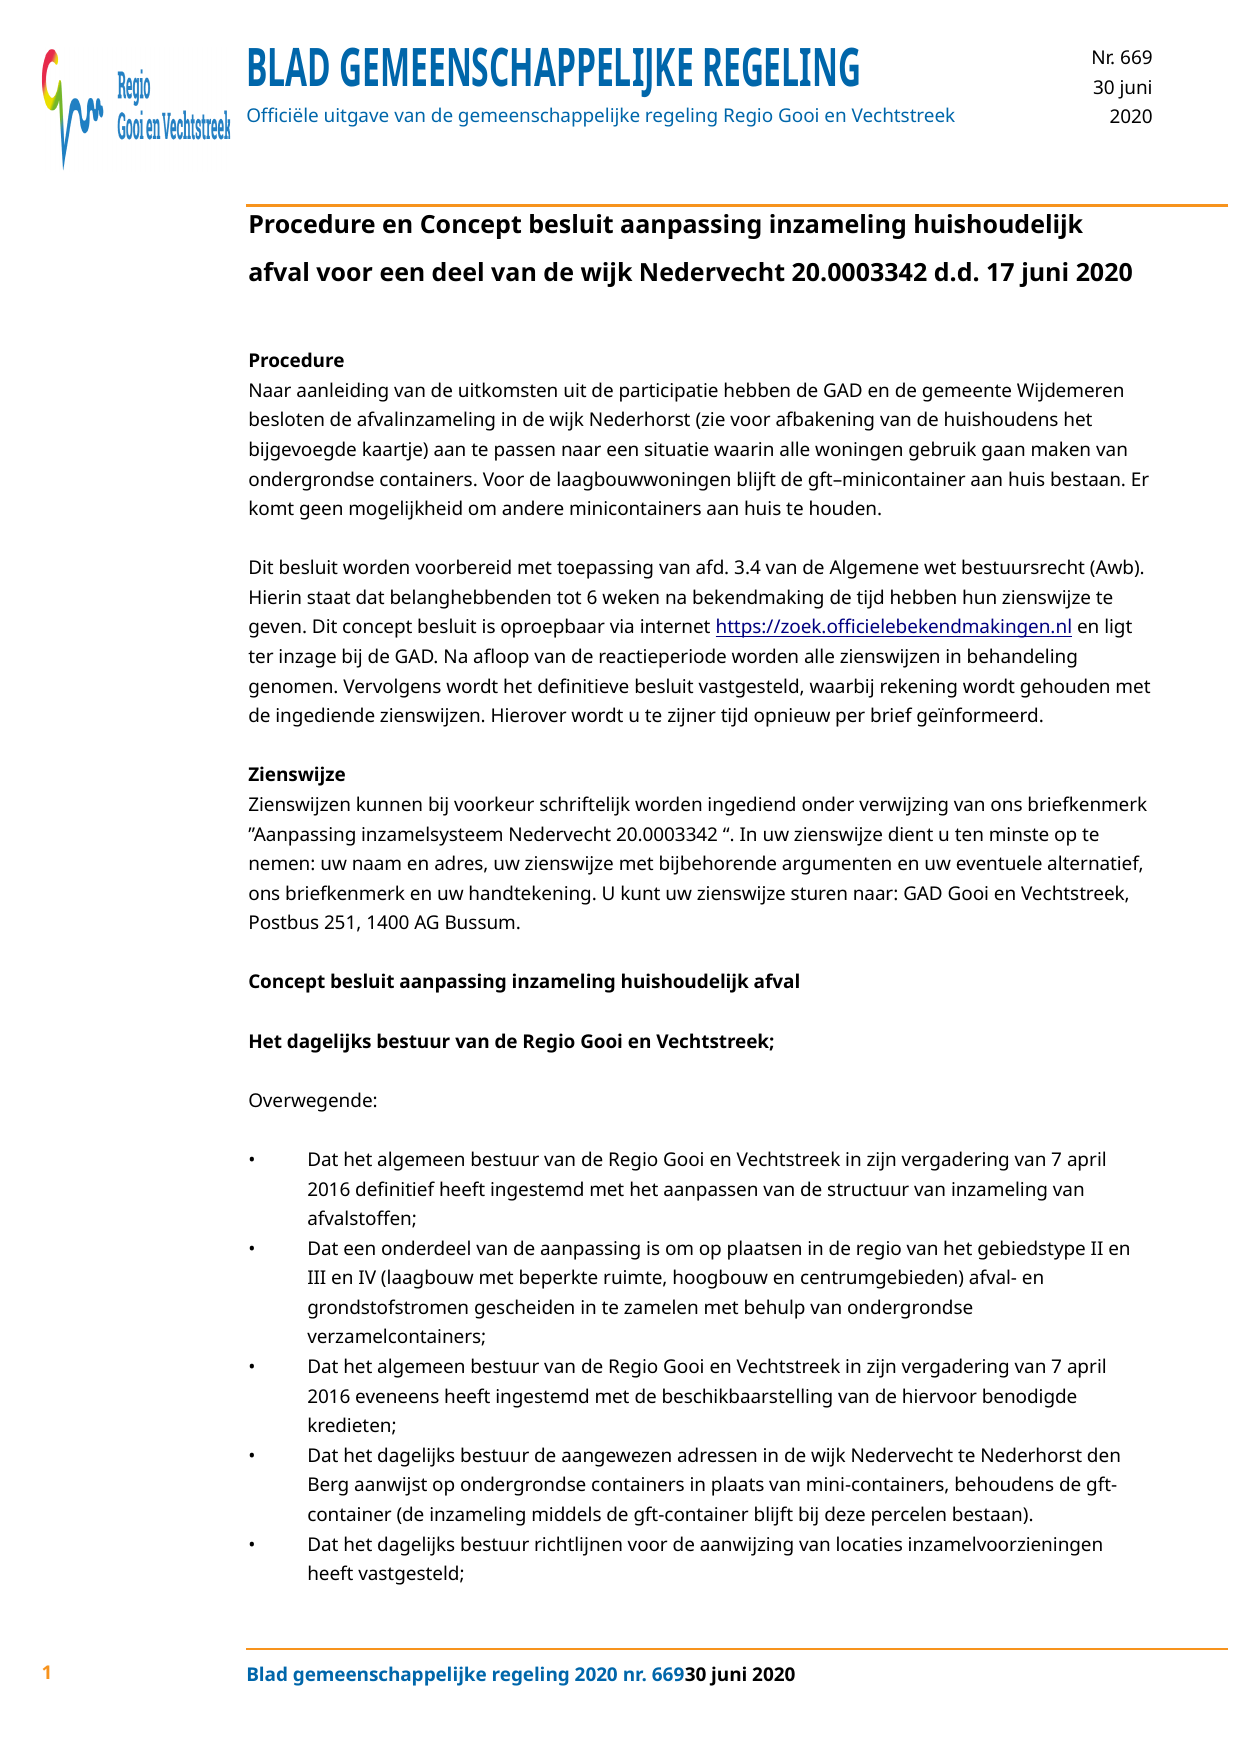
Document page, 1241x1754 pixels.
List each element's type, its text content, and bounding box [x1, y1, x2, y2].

text Procedure en Concept besluit aanpassing inzameling huishoudelijk afval voor een deel van de wijk Nedervecht 20.0003342 d.d. 17 juni 2020 [248, 207, 1152, 288]
text Het dagelijks bestuur van de Regio Gooi en Vechtstreek; [248, 1028, 1152, 1054]
list Dat een onderdeel van de aanpassing is om op plaatsen in de regio van het gebiedstype II en III en IV (laagbouw met beperkte ruimte, hoogbouw en centrumgebieden) afval- en grondstofstromen gescheiden in te zamelen met behulp van ondergrondse verzamelcontainers; [248, 1235, 1152, 1349]
picture [41, 47, 231, 172]
text Zienswijzen kunnen bij voorkeur schriftelijk worden ingediend onder verwijzing van ons briefkenmerk ”Aanpassing inzamelsysteem Nedervecht 20.0003342 “. In uw zienswijze dient u ten minste op te nemen: uw naam en adres, uw zienswijze met bijbehorende argumenten en uw eventuele alternatief, ons briefkenmerk en uw handtekening. U kunt uw zienswijze sturen naar: GAD Gooi en Vechtstreek, Postbus 251, 1400 AG Bussum. [248, 791, 1152, 935]
text Concept besluit aanpassing inzameling huishoudelijk afval [248, 969, 1152, 994]
list Dat het dagelijks bestuur de aangewezen adressen in de wijk Nedervecht te Nederhorst den Berg aanwijst op ondergrondse containers in plaats van mini-containers, behoudens de gft-container (de inzameling middels de gft-container blijft bij deze percelen bestaan). [248, 1442, 1152, 1527]
text Naar aanleiding van de uitkomsten uit de participatie hebben de GAD en de gemeente Wijdemeren besloten de afvalinzameling in de wijk Nederhorst (zie voor afbakening van de huishoudens het bijgevoegde kaartje) aan te passen naar een situatie waarin alle woningen gebruik gaan maken van ondergrondse containers. Voor de laagbouwwoningen blijft de gft–minicontainer aan huis bestaan. Er komt geen mogelijkheid om andere minicontainers aan huis te houden. [248, 377, 1152, 521]
text Procedure [248, 347, 1152, 373]
text Overwegende: [248, 1087, 1152, 1113]
list Dat het dagelijks bestuur richtlijnen voor de aanwijzing van locaties inzamelvoorzieningen heeft vastgesteld; [248, 1531, 1152, 1586]
list Dat het algemeen bestuur van de Regio Gooi en Vechtstreek in zijn vergadering van 7 april 2016 eveneens heeft ingestemd met de beschikbaarstelling van de hiervoor benodigde kredieten; [248, 1353, 1152, 1438]
text Zienswijze [248, 762, 1152, 787]
list Dat het algemeen bestuur van de Regio Gooi en Vechtstreek in zijn vergadering van 7 april 2016 definitief heeft ingestemd met het aanpassen van de structuur van inzameling van afvalstoffen; [248, 1146, 1152, 1231]
text Dit besluit worden voorbereid met toepassing van afd. 3.4 van de Algemene wet bestuursrecht (Awb). Hierin staat dat belanghebbenden tot 6 weken na bekendmaking de tijd hebben hun zienswijze te geven. Dit concept besluit is oproepbaar via internet https://zoek.officielebekendmakingen.nl en ligt ter inzage bij de GAD. Na afloop van de reactieperiode worden alle zienswijzen in behandeling genomen. Vervolgens wordt het definitieve besluit vastgesteld, waarbij rekening wordt gehouden met de ingediende zienswijzen. Hierover wordt u te zijner tijd opnieuw per brief geïnformeerd. [248, 554, 1152, 728]
